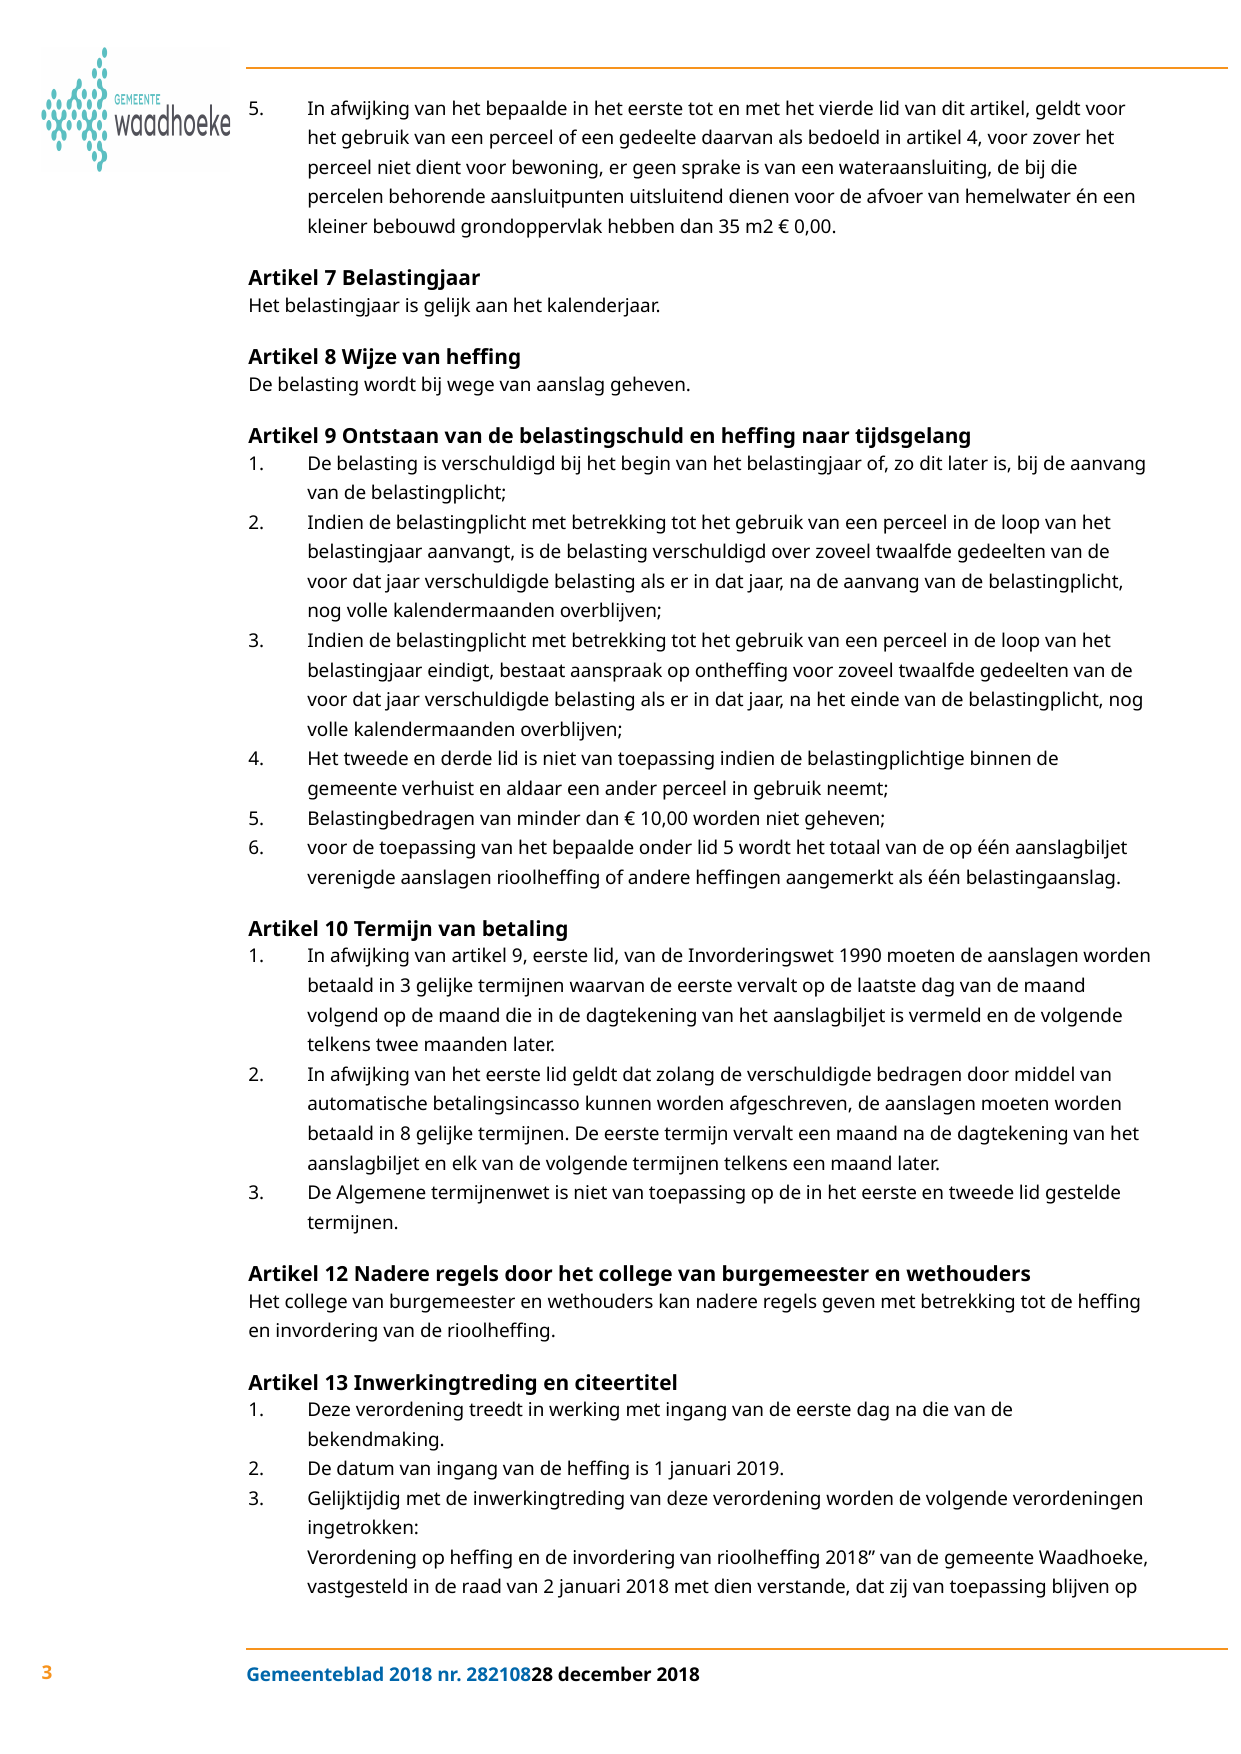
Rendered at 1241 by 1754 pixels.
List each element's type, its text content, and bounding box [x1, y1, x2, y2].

list voor de toepassing van het bepaalde onder lid 5 wordt het totaal van de op één aanslagbiljet verenigde aanslagen rioolheffing of andere heffingen aangemerkt als één belastingaanslag. [248, 834, 1152, 889]
text Artikel 7 Belastingjaar [248, 263, 1152, 292]
list De datum van ingang van de heffing is 1 januari 2019. [248, 1455, 1152, 1481]
text Het college van burgemeester en wethouders kan nadere regels geven met betrekking tot de heffing en invordering van de rioolheffing. [248, 1288, 1152, 1343]
list De Algemene termijnenwet is niet van toepassing op de in het eerste en tweede lid gestelde termijnen. [248, 1179, 1152, 1235]
list In afwijking van het bepaalde in het eerste tot en met het vierde lid van dit artikel, geldt voor het gebruik van een perceel of een gedeelte daarvan als bedoeld in artikel 4, voor zover het perceel niet dient voor bewoning, er geen sprake is van een wateraansluiting, de bij die percelen behorende aansluitpunten uitsluitend dienen voor de afvoer van hemelwater én een kleiner bebouwd grondoppervlak hebben dan 35 m2 € 0,00. [248, 95, 1152, 239]
text Het belastingjaar is gelijk aan het kalenderjaar. [248, 292, 1152, 318]
list De belasting is verschuldigd bij het begin van het belastingjaar of, zo dit later is, bij de aanvang van de belastingplicht; [248, 450, 1152, 505]
list In afwijking van artikel 9, eerste lid, van de Invorderingswet 1990 moeten de aanslagen worden betaald in 3 gelijke termijnen waarvan de eerste vervalt op de laatste dag van de maand volgend op de maand die in de dagtekening van het aanslagbiljet is vermeld en de volgende telkens twee maanden later. [248, 943, 1152, 1057]
list Indien de belastingplicht met betrekking tot het gebruik van een perceel in de loop van het belastingjaar eindigt, bestaat aanspraak op ontheffing voor zoveel twaalfde gedeelten van de voor dat jaar verschuldigde belasting als er in dat jaar, na het einde van de belastingplicht, nog volle kalendermaanden overblijven; [248, 627, 1152, 742]
text Artikel 10 Termijn van betaling [248, 914, 1152, 943]
list Indien de belastingplicht met betrekking tot het gebruik van een perceel in de loop van het belastingjaar aanvangt, is de belasting verschuldigd over zoveel twaalfde gedeelten van de voor dat jaar verschuldigde belasting als er in dat jaar, na de aanvang van de belastingplicht, nog volle kalendermaanden overblijven; [248, 509, 1152, 623]
list Gelijktijdig met de inwerkingtreding van deze verordening worden de volgende verordeningen ingetrokken: [248, 1485, 1152, 1540]
list Verordening op heffing en de invordering van rioolheffing 2018” van de gemeente Waadhoeke, vastgesteld in de raad van 2 januari 2018 met dien verstande, dat zij van toepassing blijven op [248, 1544, 1152, 1599]
list Belastingbedragen van minder dan € 10,00 worden niet geheven; [248, 805, 1152, 830]
text Artikel 8 Wijze van heffing [248, 342, 1152, 371]
list Deze verordening treedt in werking met ingang van de eerste dag na die van de bekendmaking. [248, 1396, 1152, 1452]
text De belasting wordt bij wege van aanslag geheven. [248, 371, 1152, 397]
list In afwijking van het eerste lid geldt dat zolang de verschuldigde bedragen door middel van automatische betalingsincasso kunnen worden afgeschreven, de aanslagen moeten worden betaald in 8 gelijke termijnen. De eerste termijn vervalt een maand na de dagtekening van het aanslagbiljet en elk van de volgende termijnen telkens een maand later. [248, 1061, 1152, 1176]
list Het tweede en derde lid is niet van toepassing indien de belastingplichtige binnen de gemeente verhuist en aldaar een ander perceel in gebruik neemt; [248, 746, 1152, 801]
picture [41, 47, 231, 172]
text Artikel 13 Inwerkingtreding en citeertitel [248, 1368, 1152, 1396]
text Artikel 12 Nadere regels door het college van burgemeester en wethouders [248, 1259, 1152, 1288]
text Artikel 9 Ontstaan van de belastingschuld en heffing naar tijdsgelang [248, 421, 1152, 450]
